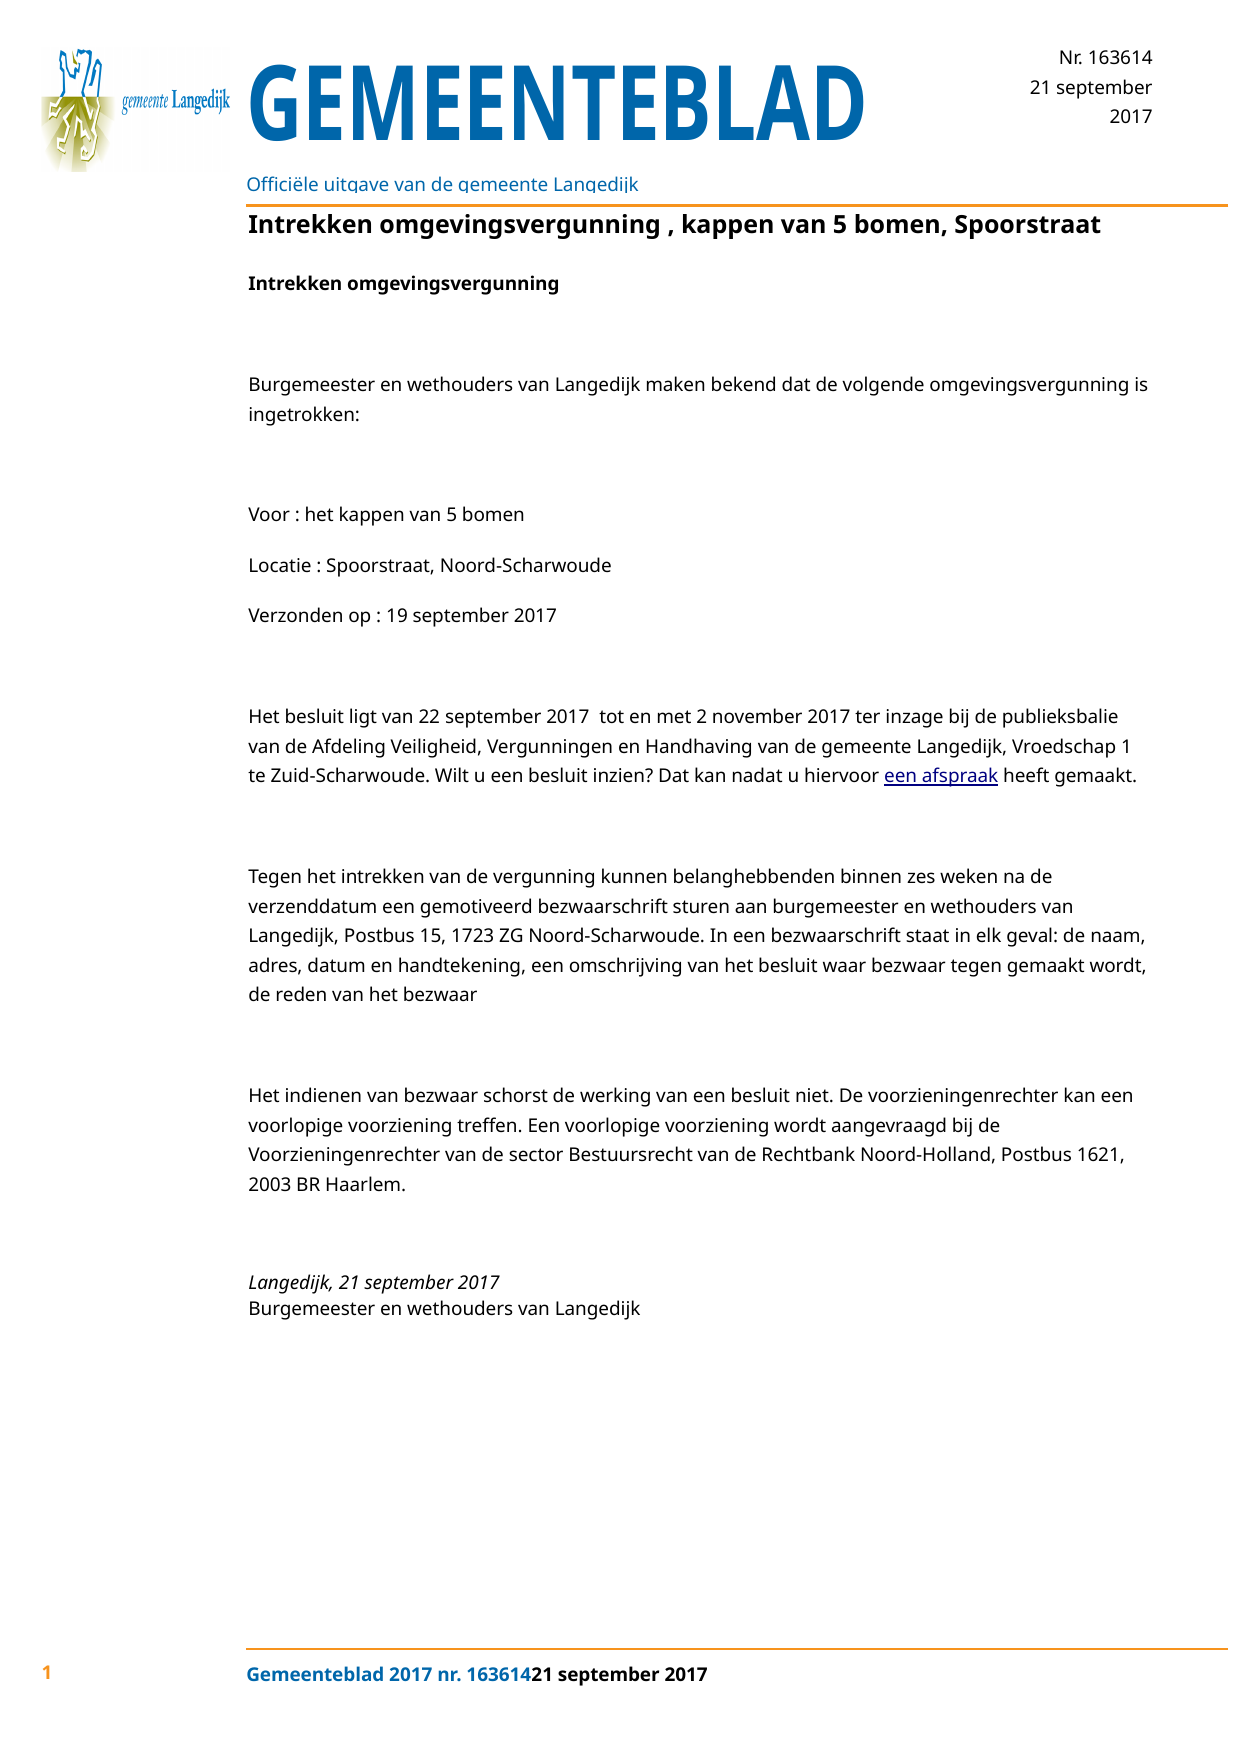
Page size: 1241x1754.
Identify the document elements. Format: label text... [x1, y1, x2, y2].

text Verzonden op : 19 september 2017 [248, 602, 1152, 628]
picture [41, 47, 231, 172]
text Het besluit ligt van 22 september 2017 tot en met 2 november 2017 ter inzage bij de publieksbalie van de Afdeling Veiligheid, Vergunningen en Handhaving van de gemeente Langedijk, Vroedschap 1 te Zuid-Scharwoude. Wilt u een besluit inzien? Dat kan nadat u hiervoor een afspraak heeft gemaakt. [248, 703, 1152, 788]
text Tegen het intrekken van de vergunning kunnen belanghebbenden binnen zes weken na de verzenddatum een gemotiveerd bezwaarschrift sturen aan burgemeester en wethouders van Langedijk, Postbus 15, 1723 ZG Noord-Scharwoude. In een bezwaarschrift staat in elk geval: de naam, adres, datum en handtekening, een omschrijving van het besluit waar bezwaar tegen gemaakt wordt, de reden van het bezwaar [248, 863, 1152, 1007]
text Burgemeester en wethouders van Langedijk [248, 1295, 1152, 1321]
text Langedijk, 21 september 2017 [248, 1269, 1152, 1295]
text Burgemeester en wethouders van Langedijk maken bekend dat de volgende omgevingsvergunning is ingetrokken: [248, 371, 1152, 426]
text Locatie : Spoorstraat, Noord-Scharwoude [248, 552, 1152, 578]
text Het indienen van bezwaar schorst de werking van een besluit niet. De voorzieningenrechter kan een voorlopige voorziening treffen. Een voorlopige voorziening wordt aangevraagd bij de Voorzieningenrechter van de sector Bestuursrecht van de Rechtbank Noord-Holland, Postbus 1621, 2003 BR Haarlem. [248, 1082, 1152, 1197]
text Intrekken omgevingsvergunning , kappen van 5 bomen, Spoorstraat [248, 207, 1152, 241]
text Intrekken omgevingsvergunning [248, 270, 1152, 296]
text Voor : het kappen van 5 bomen [248, 502, 1152, 527]
